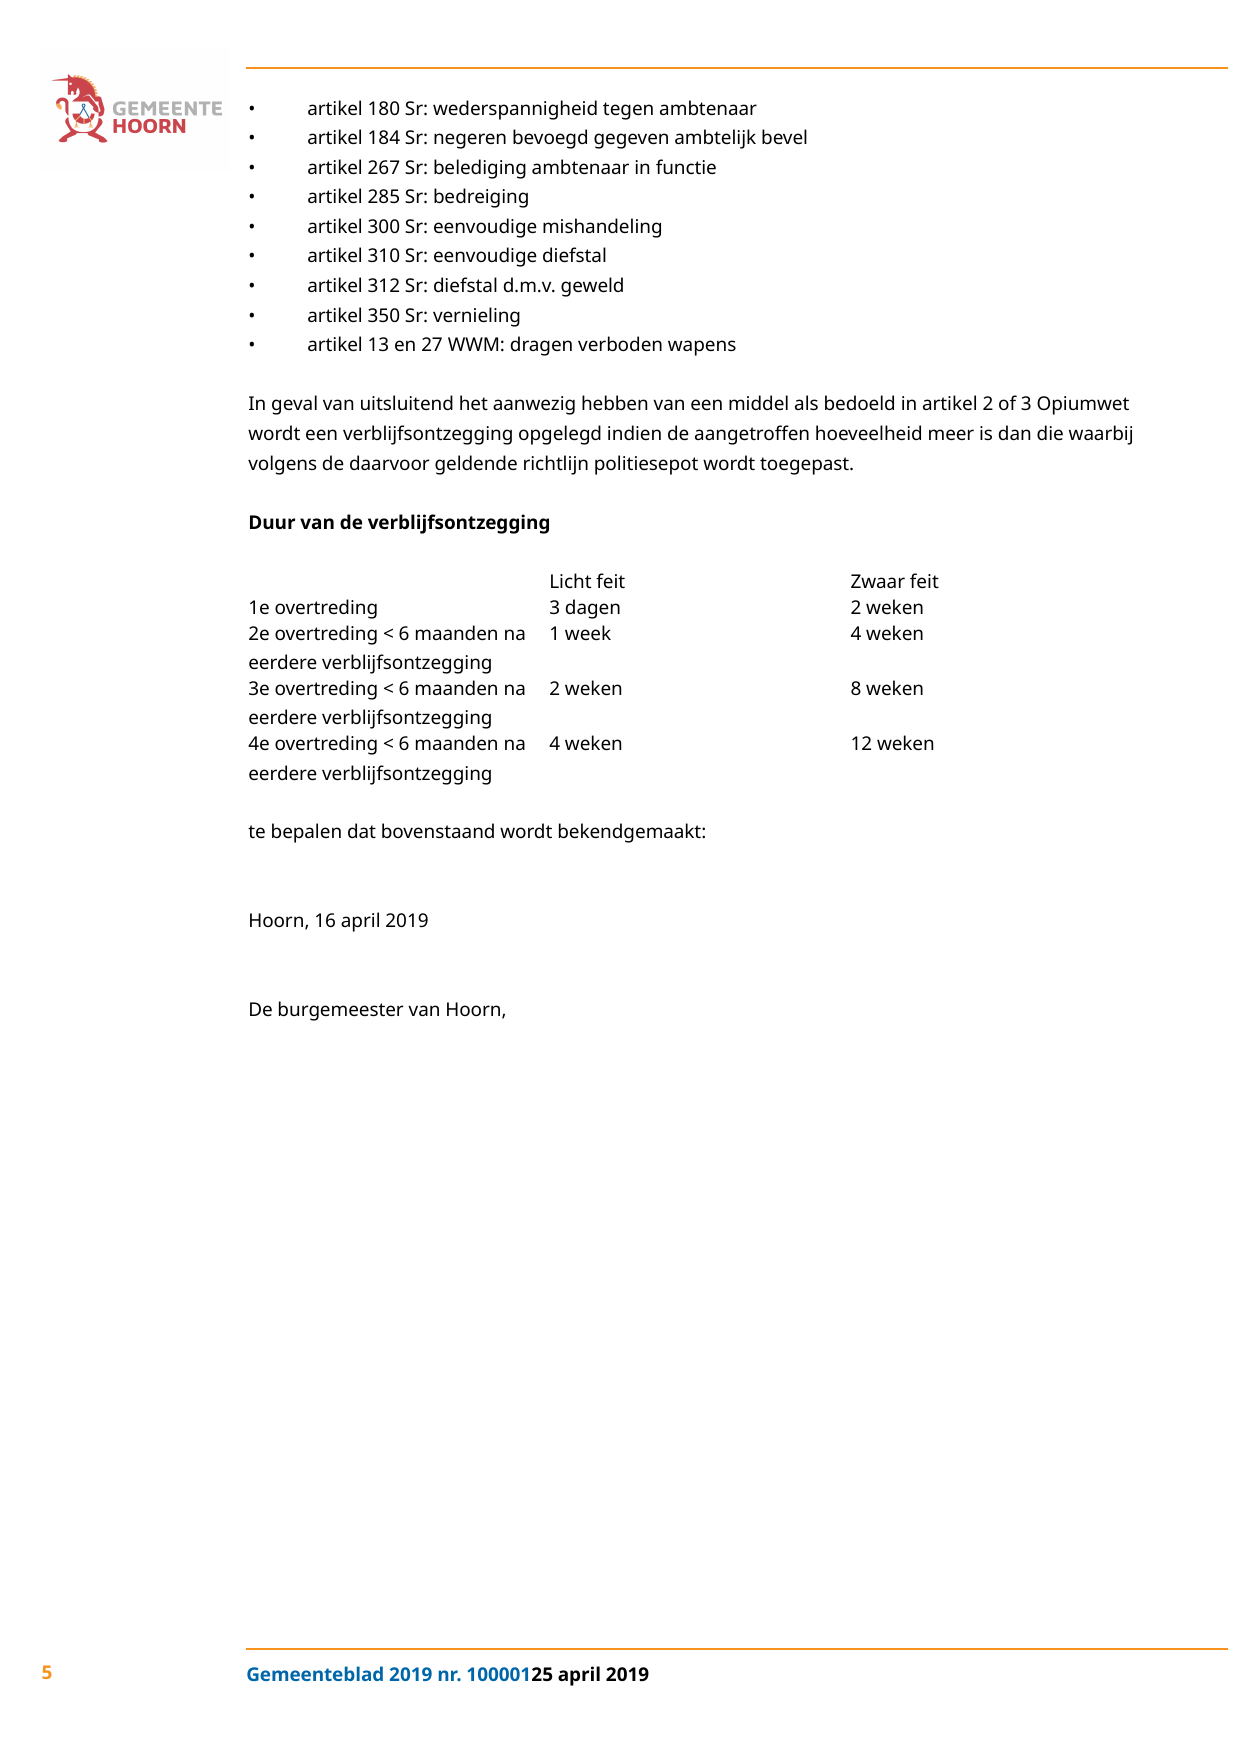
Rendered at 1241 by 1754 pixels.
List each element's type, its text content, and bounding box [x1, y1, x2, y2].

table_header Licht feit [549, 568, 850, 594]
table_cell 2 weken [850, 594, 1152, 620]
list artikel 267 Sr: belediging ambtenaar in functie [248, 154, 1152, 180]
table_cell 3e overtreding < 6 maanden na eerdere verblijfsontzegging [248, 675, 549, 730]
text In geval van uitsluitend het aanwezig hebben van een middel als bedoeld in artikel 2 of 3 Opiumwet wordt een verblijfsontzegging opgelegd indien de aangetroffen hoeveelheid meer is dan die waarbij volgens de daarvoor geldende richtlijn politiesepot wordt toegepast. [248, 391, 1152, 476]
table_cell 1 week [549, 620, 850, 675]
table_cell 2e overtreding < 6 maanden na eerdere verblijfsontzegging [248, 620, 549, 675]
table_cell 3 dagen [549, 594, 850, 620]
text De burgemeester van Hoorn, [248, 996, 1152, 1022]
list artikel 184 Sr: negeren bevoegd gegeven ambtelijk bevel [248, 124, 1152, 150]
list artikel 285 Sr: bedreiging [248, 183, 1152, 209]
table_cell 8 weken [850, 675, 1152, 730]
text te bepalen dat bovenstaand wordt bekendgemaakt: [248, 818, 1152, 844]
text Duur van de verblijfsontzegging [248, 509, 1152, 535]
list artikel 312 Sr: diefstal d.m.v. geweld [248, 272, 1152, 298]
list artikel 180 Sr: wederspannigheid tegen ambtenaar [248, 95, 1152, 121]
list artikel 300 Sr: eenvoudige mishandeling [248, 213, 1152, 239]
text Hoorn, 16 april 2019 [248, 907, 1152, 933]
table_cell 1e overtreding [248, 594, 549, 620]
table_cell 12 weken [850, 730, 1152, 786]
table_cell 4 weken [549, 730, 850, 786]
table_cell 2 weken [549, 675, 850, 730]
list artikel 350 Sr: vernieling [248, 302, 1152, 328]
table_header [248, 568, 549, 594]
table_cell 4 weken [850, 620, 1152, 675]
table_header Zwaar feit [850, 568, 1152, 594]
picture [41, 47, 231, 172]
table_cell 4e overtreding < 6 maanden na eerdere verblijfsontzegging [248, 730, 549, 786]
list artikel 13 en 27 WWM: dragen verboden wapens [248, 331, 1152, 357]
list artikel 310 Sr: eenvoudige diefstal [248, 243, 1152, 268]
